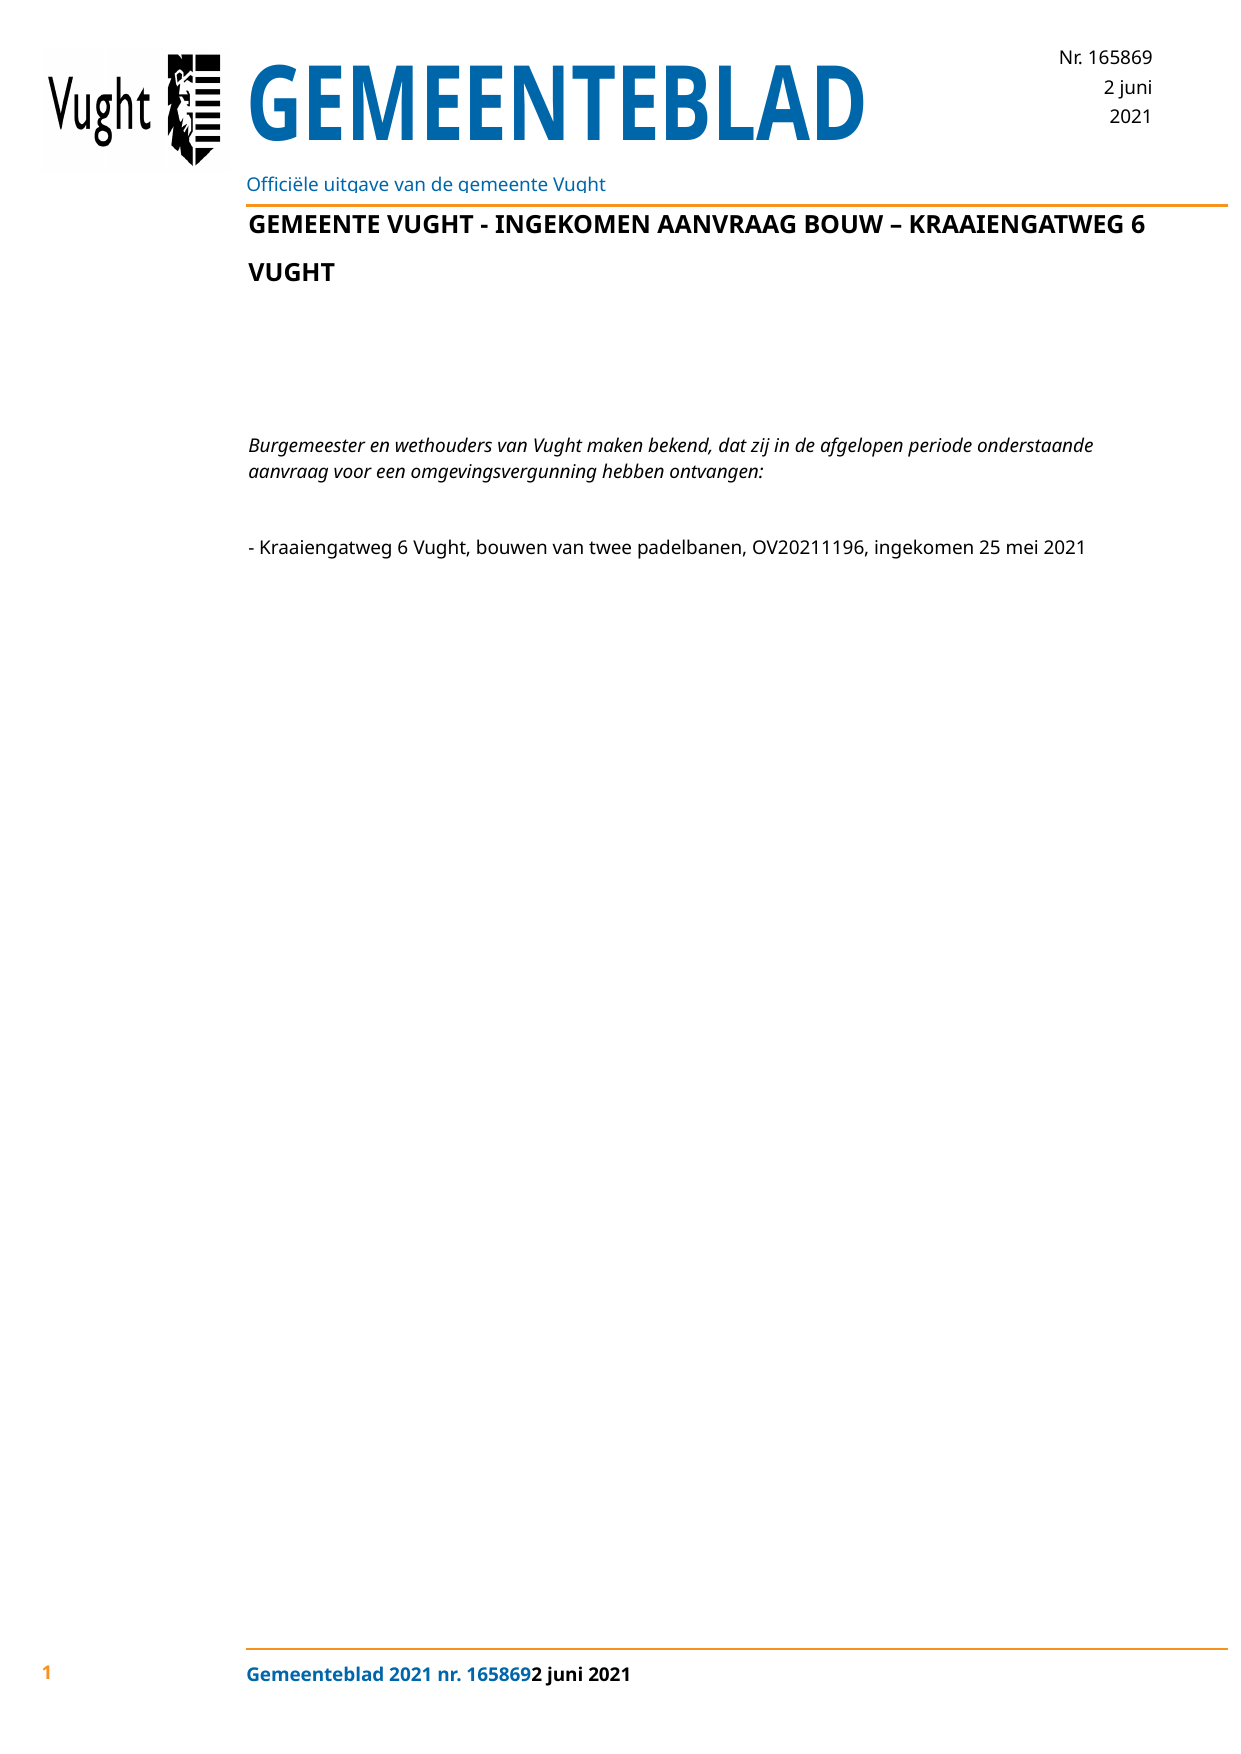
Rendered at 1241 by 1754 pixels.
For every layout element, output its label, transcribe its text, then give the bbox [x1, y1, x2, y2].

text Burgemeester en wethouders van Vught maken bekend, dat zij in de afgelopen periode onderstaande aanvraag voor een omgevingsvergunning hebben ontvangen: [248, 432, 1152, 484]
text GEMEENTE VUGHT - INGEKOMEN AANVRAAG BOUW – KRAAIENGATWEG 6 VUGHT [248, 207, 1152, 288]
text - Kraaiengatweg 6 Vught, bouwen van twee padelbanen, OV20211196, ingekomen 25 mei 2021 [248, 534, 1152, 560]
picture [41, 47, 231, 172]
